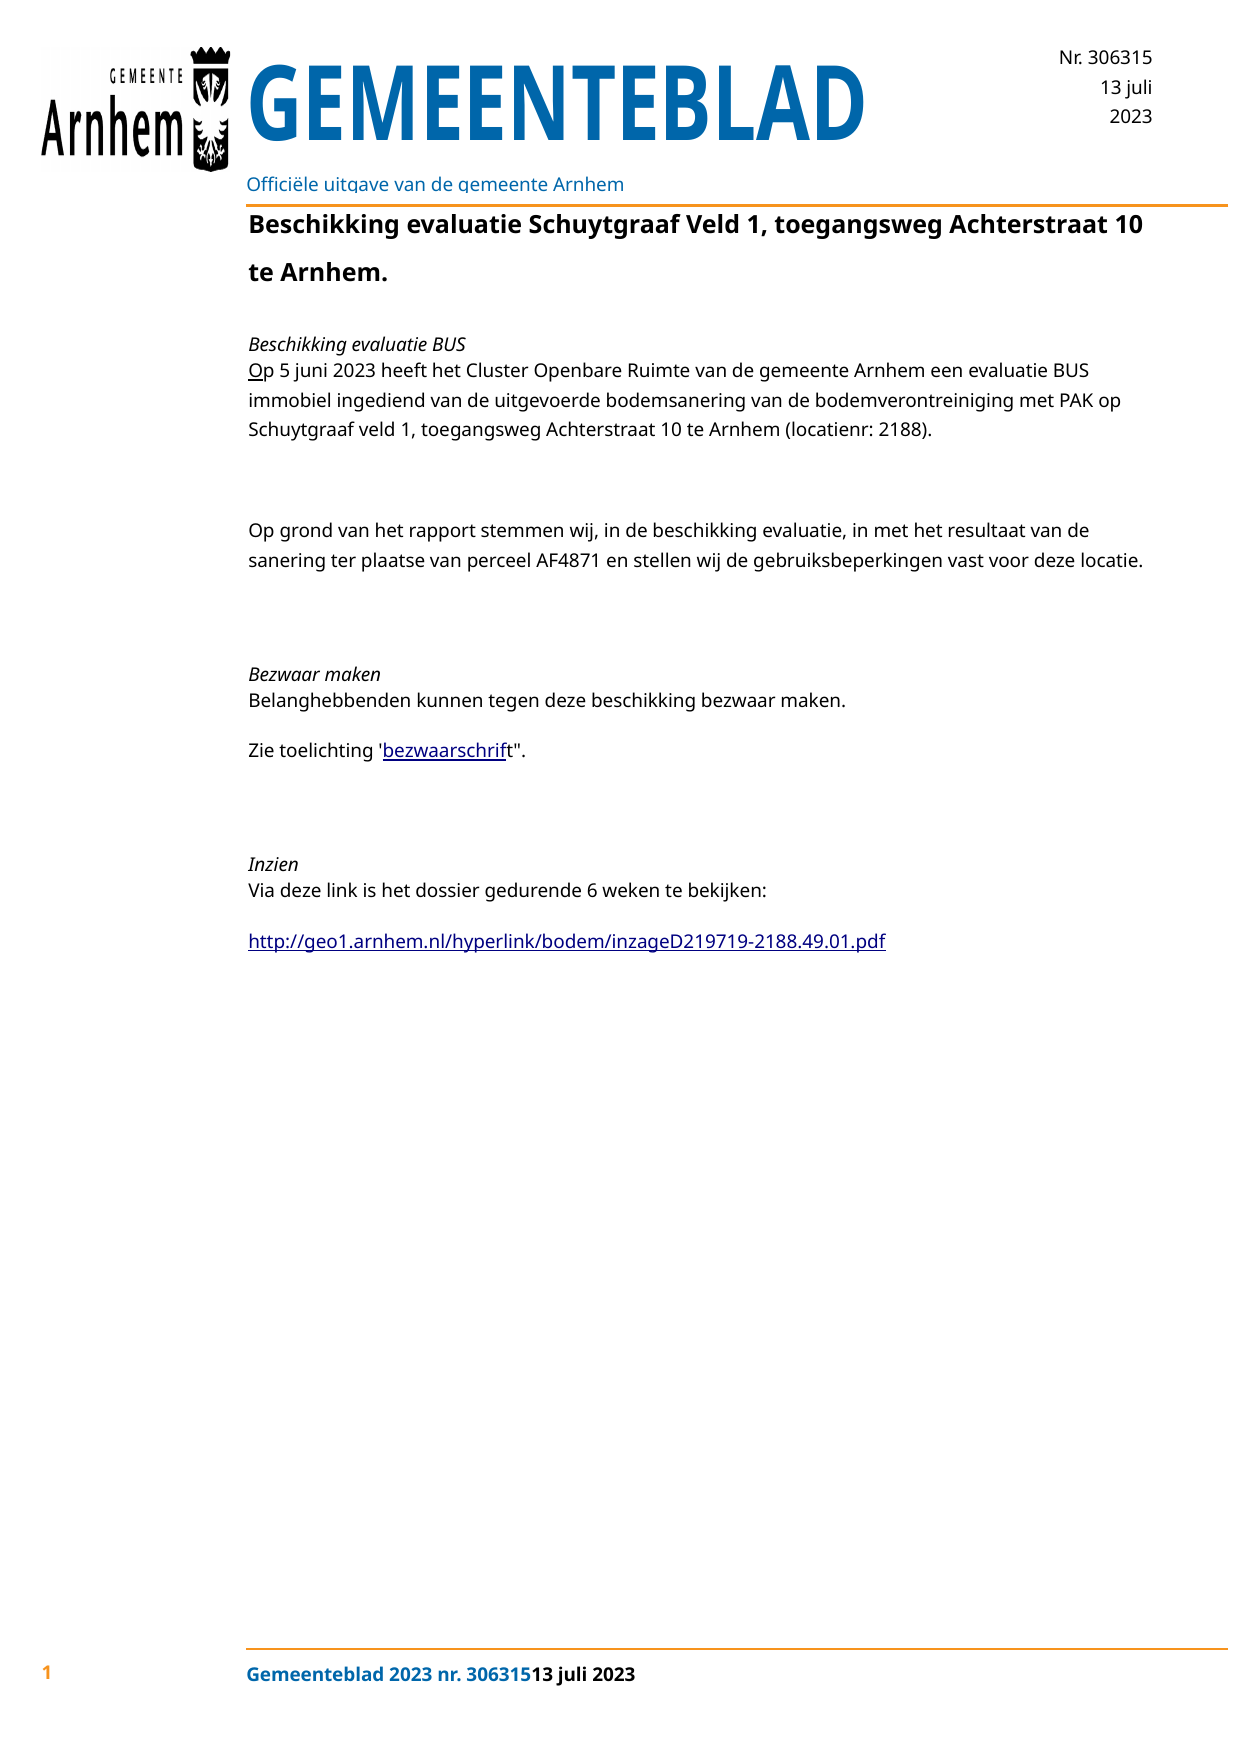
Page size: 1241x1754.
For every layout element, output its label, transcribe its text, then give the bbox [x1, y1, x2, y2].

text Inzien [248, 852, 1152, 877]
text Belanghebbenden kunnen tegen deze beschikking bezwaar maken. [248, 687, 1152, 713]
text Beschikking evaluatie Schuytgraaf Veld 1, toegangsweg Achterstraat 10 te Arnhem. [248, 207, 1152, 288]
text Zie toelichting 'bezwaarschrift". [248, 737, 1152, 763]
text Via deze link is het dossier gedurende 6 weken te bekijken: [248, 877, 1152, 903]
text Op grond van het rapport stemmen wij, in de beschikking evaluatie, in met het resultaat van de sanering ter plaatse van perceel AF4871 en stellen wij de gebruiksbeperkingen vast voor deze locatie. [248, 517, 1152, 572]
text Beschikking evaluatie BUS [248, 331, 1152, 357]
text http://geo1.arnhem.nl/hyperlink/bodem/inzageD219719-2188.49.01.pdf [248, 928, 1152, 953]
picture [41, 47, 231, 172]
text Bezwaar maken [248, 661, 1152, 687]
text Op 5 juni 2023 heeft het Cluster Openbare Ruimte van de gemeente Arnhem een evaluatie BUS immobiel ingediend van de uitgevoerde bodemsanering van de bodemverontreiniging met PAK op Schuytgraaf veld 1, toegangsweg Achterstraat 10 te Arnhem (locatienr: 2188). [248, 357, 1152, 442]
